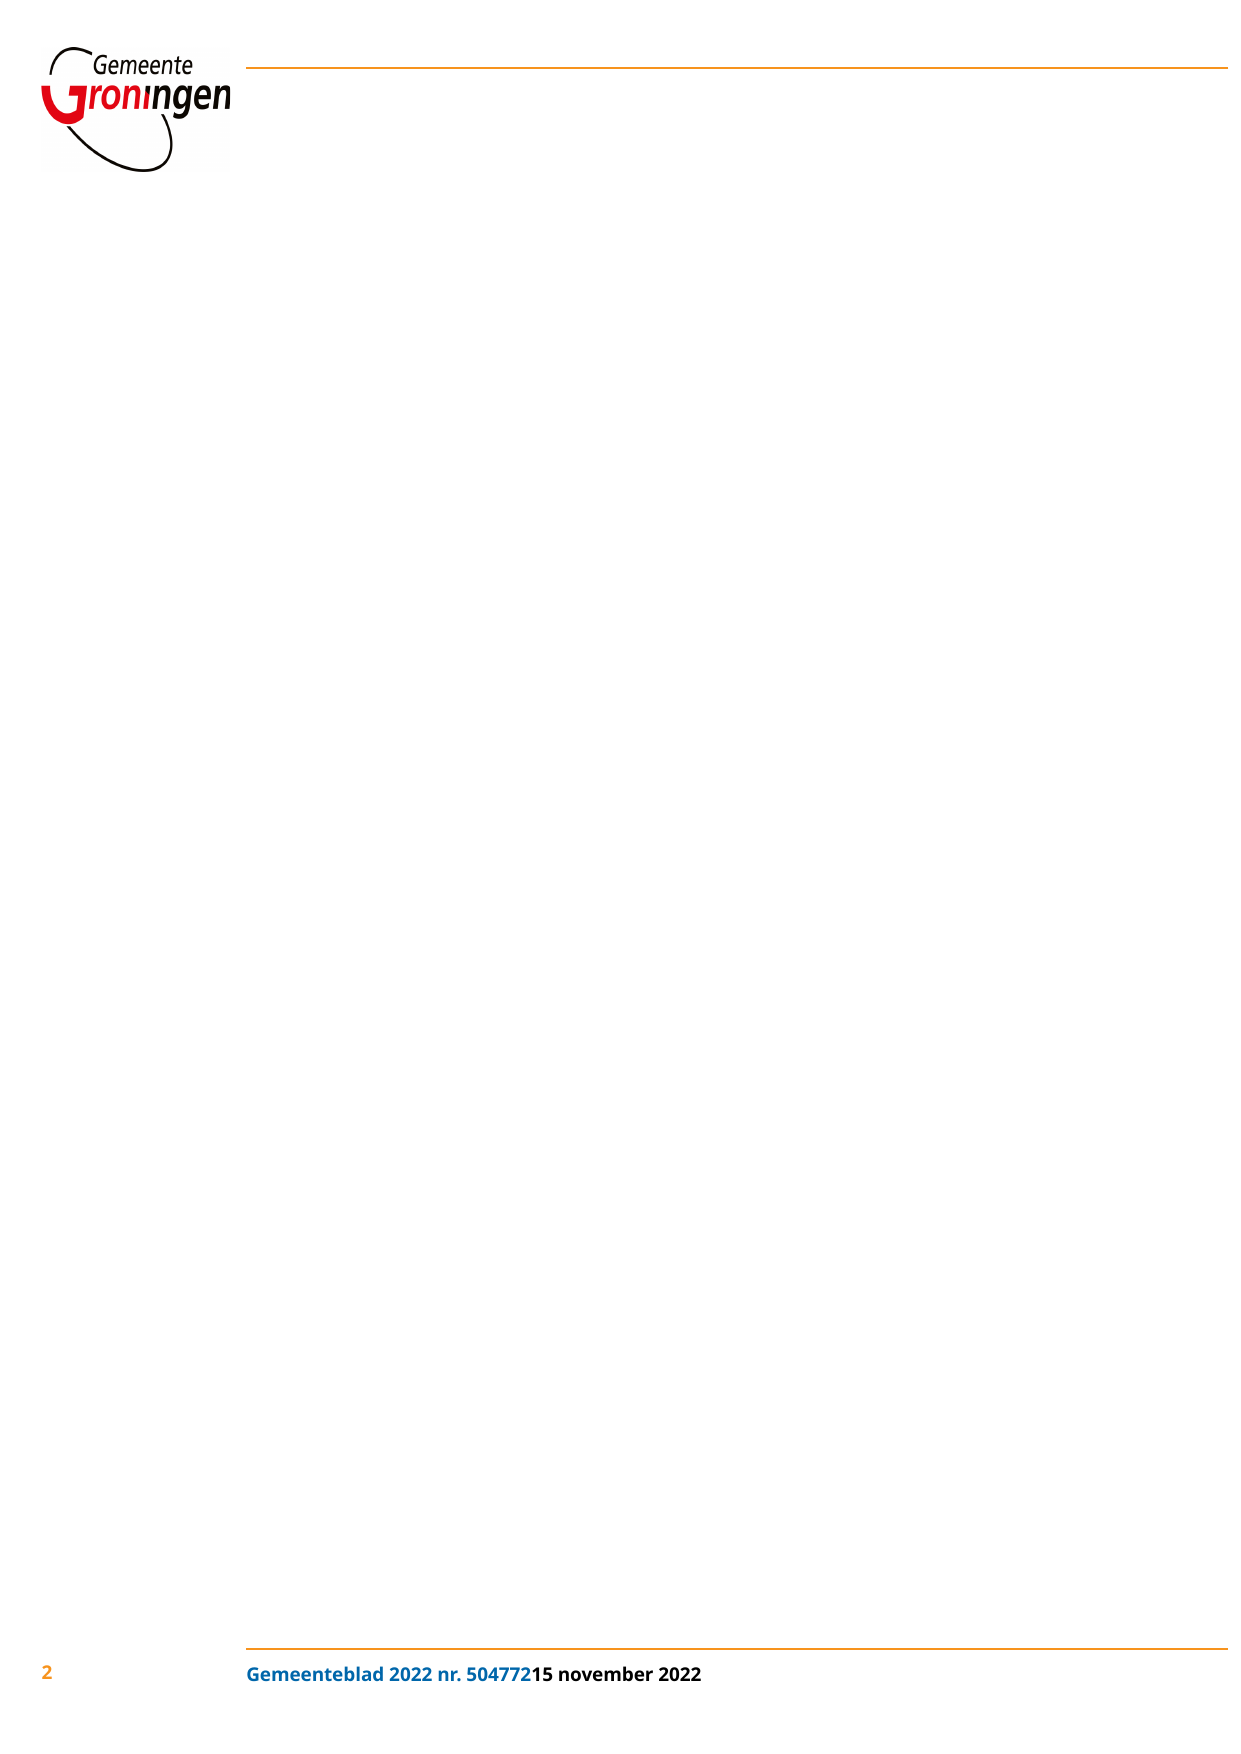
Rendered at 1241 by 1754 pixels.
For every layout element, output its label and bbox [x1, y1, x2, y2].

picture [41, 47, 231, 172]
